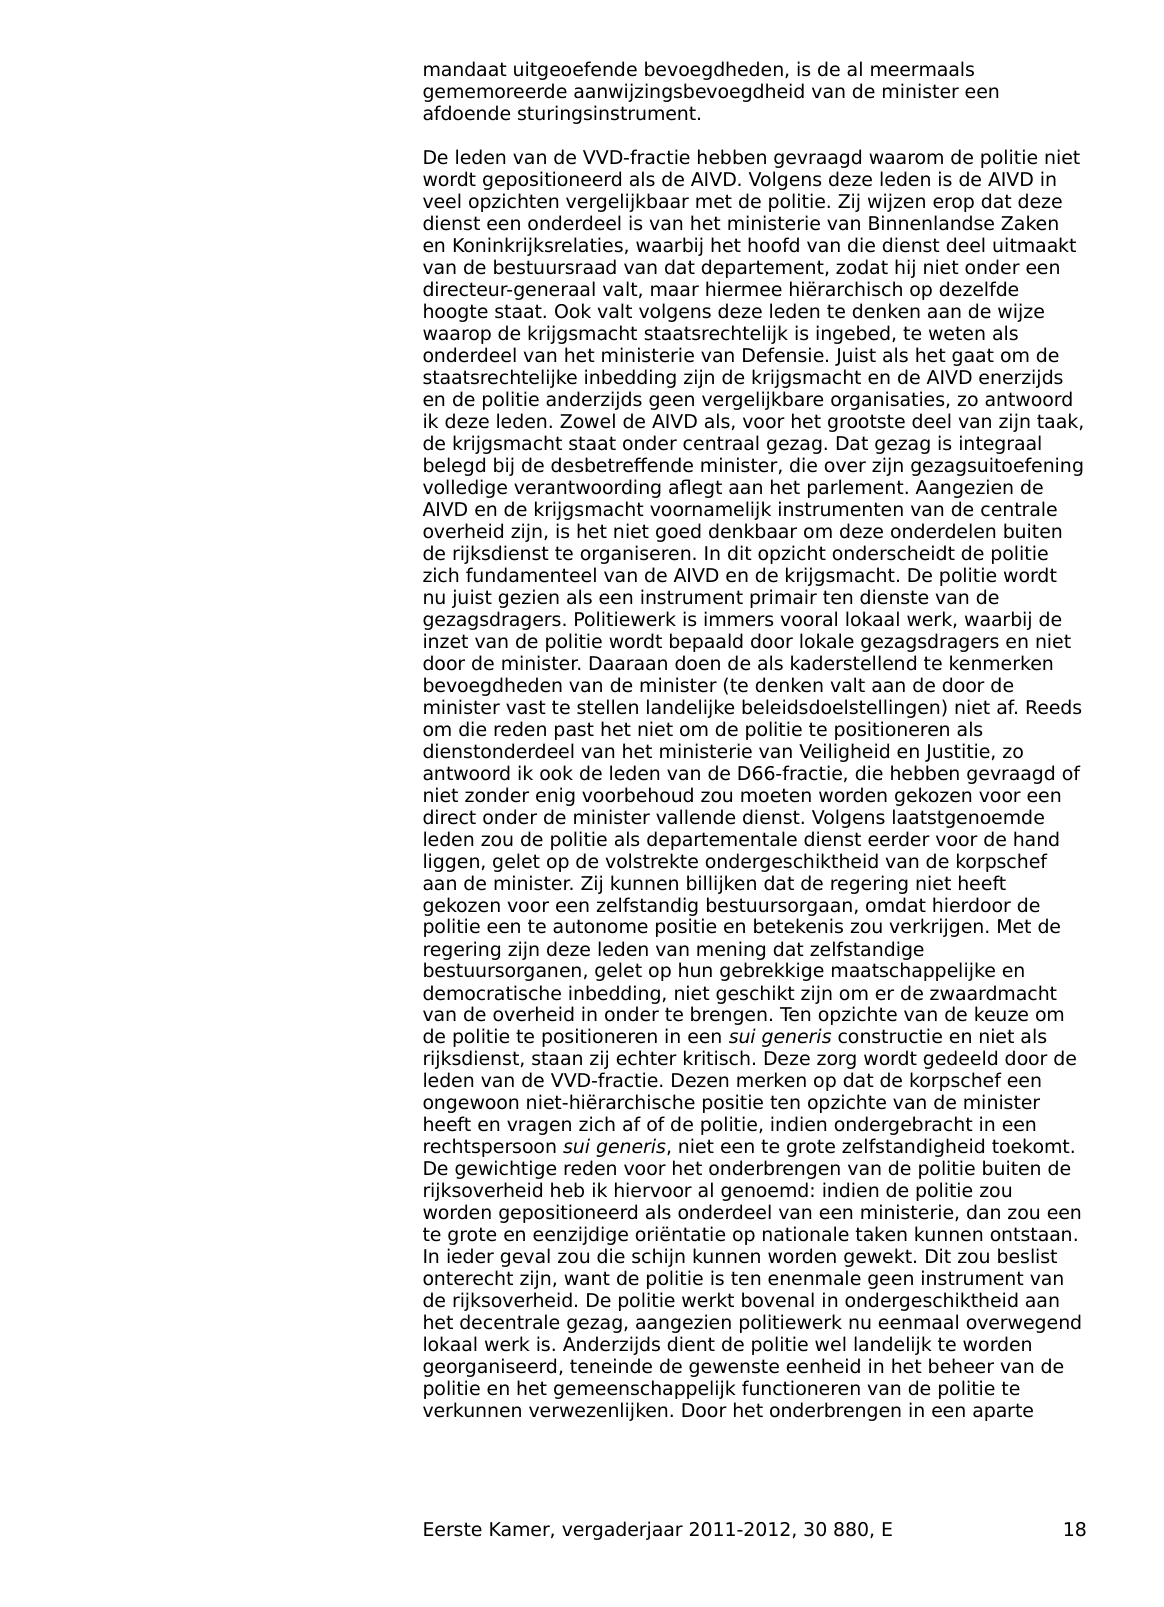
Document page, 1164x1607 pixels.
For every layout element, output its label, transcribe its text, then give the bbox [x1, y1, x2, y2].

text De leden van de VVD-fractie hebben gevraagd waarom de politie niet wordt gepositioneerd als de AIVD. Volgens deze leden is de AIVD in veel opzichten vergelijkbaar met de politie. Zij wijzen erop dat deze dienst een onderdeel is van het ministerie van Binnenlandse Zaken en Koninkrijksrelaties, waarbij het hoofd van die dienst deel uitmaakt van de bestuursraad van dat departement, zodat hij niet onder een directeur-generaal valt, maar hiermee hiërarchisch op dezelfde hoogte staat. Ook valt volgens deze leden te denken aan de wijze waarop de krijgsmacht staatsrechtelijk is ingebed, te weten als onderdeel van het ministerie van Defensie. Juist als het gaat om de staatsrechtelijke inbedding zijn de krijgsmacht en de AIVD enerzijds en de politie anderzijds geen vergelijkbare organisaties, zo antwoord ik deze leden. Zowel de AIVD als, voor het grootste deel van zijn taak, de krijgsmacht staat onder centraal gezag. Dat gezag is integraal belegd bij de desbetreffende minister, die over zijn gezagsuitoefening volledige verantwoording aflegt aan het parlement. Aangezien de AIVD en de krijgsmacht voornamelijk instrumenten van de centrale overheid zijn, is het niet goed denkbaar om deze onderdelen buiten de rijksdienst te organiseren. In dit opzicht onderscheidt de politie zich fundamenteel van de AIVD en de krijgsmacht. De politie wordt nu juist gezien als een instrument primair ten dienste van de gezagsdragers. Politiewerk is immers vooral lokaal werk, waarbij de inzet van de politie wordt bepaald door lokale gezagsdragers en niet door de minister. Daaraan doen de als kaderstellend te kenmerken bevoegdheden van de minister (te denken valt aan de door de minister vast te stellen landelijke beleidsdoelstellingen) niet af. Reeds om die reden past het niet om de politie te positioneren als dienstonderdeel van het ministerie van Veiligheid en Justitie, zo antwoord ik ook de leden van de D66-fractie, die hebben gevraagd of niet zonder enig voorbehoud zou moeten worden gekozen voor een direct onder de minister vallende dienst. Volgens laatstgenoemde leden zou de politie als departementale dienst eerder voor de hand liggen, gelet op de volstrekte ondergeschiktheid van de korpschef aan de minister. Zij kunnen billijken dat de regering niet heeft gekozen voor een zelfstandig bestuursorgaan, omdat hierdoor de politie een te autonome positie en betekenis zou verkrijgen. Met de regering zijn deze leden van mening dat zelfstandige bestuursorganen, gelet op hun gebrekkige maatschappelijke en democratische inbedding, niet geschikt zijn om er de zwaardmacht van de overheid in onder te brengen. Ten opzichte van de keuze om de politie te positioneren in een sui generis constructie en niet als rijksdienst, staan zij echter kritisch. Deze zorg wordt gedeeld door de leden van de VVD-fractie. Dezen merken op dat de korpschef een ongewoon niet-hiërarchische positie ten opzichte van de minister heeft en vragen zich af of de politie, indien ondergebracht in een rechtspersoon sui generis, niet een te grote zelfstandigheid toekomt. [422, 147, 1087, 1158]
text De gewichtige reden voor het onderbrengen van de politie buiten de rijksoverheid heb ik hiervoor al genoemd: indien de politie zou worden gepositioneerd als onderdeel van een ministerie, dan zou een te grote en eenzijdige oriëntatie op nationale taken kunnen ontstaan. In ieder geval zou die schijn kunnen worden gewekt. Dit zou beslist onterecht zijn, want de politie is ten enenmale geen instrument van de rijksoverheid. De politie werkt bovenal in ondergeschiktheid aan het decentrale gezag, aangezien politiewerk nu eenmaal overwegend lokaal werk is. Anderzijds dient de politie wel landelijk te worden georganiseerd, teneinde de gewenste eenheid in het beheer van de politie en het gemeenschappelijk functioneren van de politie te verkunnen verwezenlijken. Door het onderbrengen in een aparte [422, 1158, 1087, 1422]
text mandaat uitgeoefende bevoegdheden, is de al meermaals gememoreerde aanwijzingsbevoegdheid van de minister een afdoende sturingsinstrument. [422, 59, 1087, 125]
